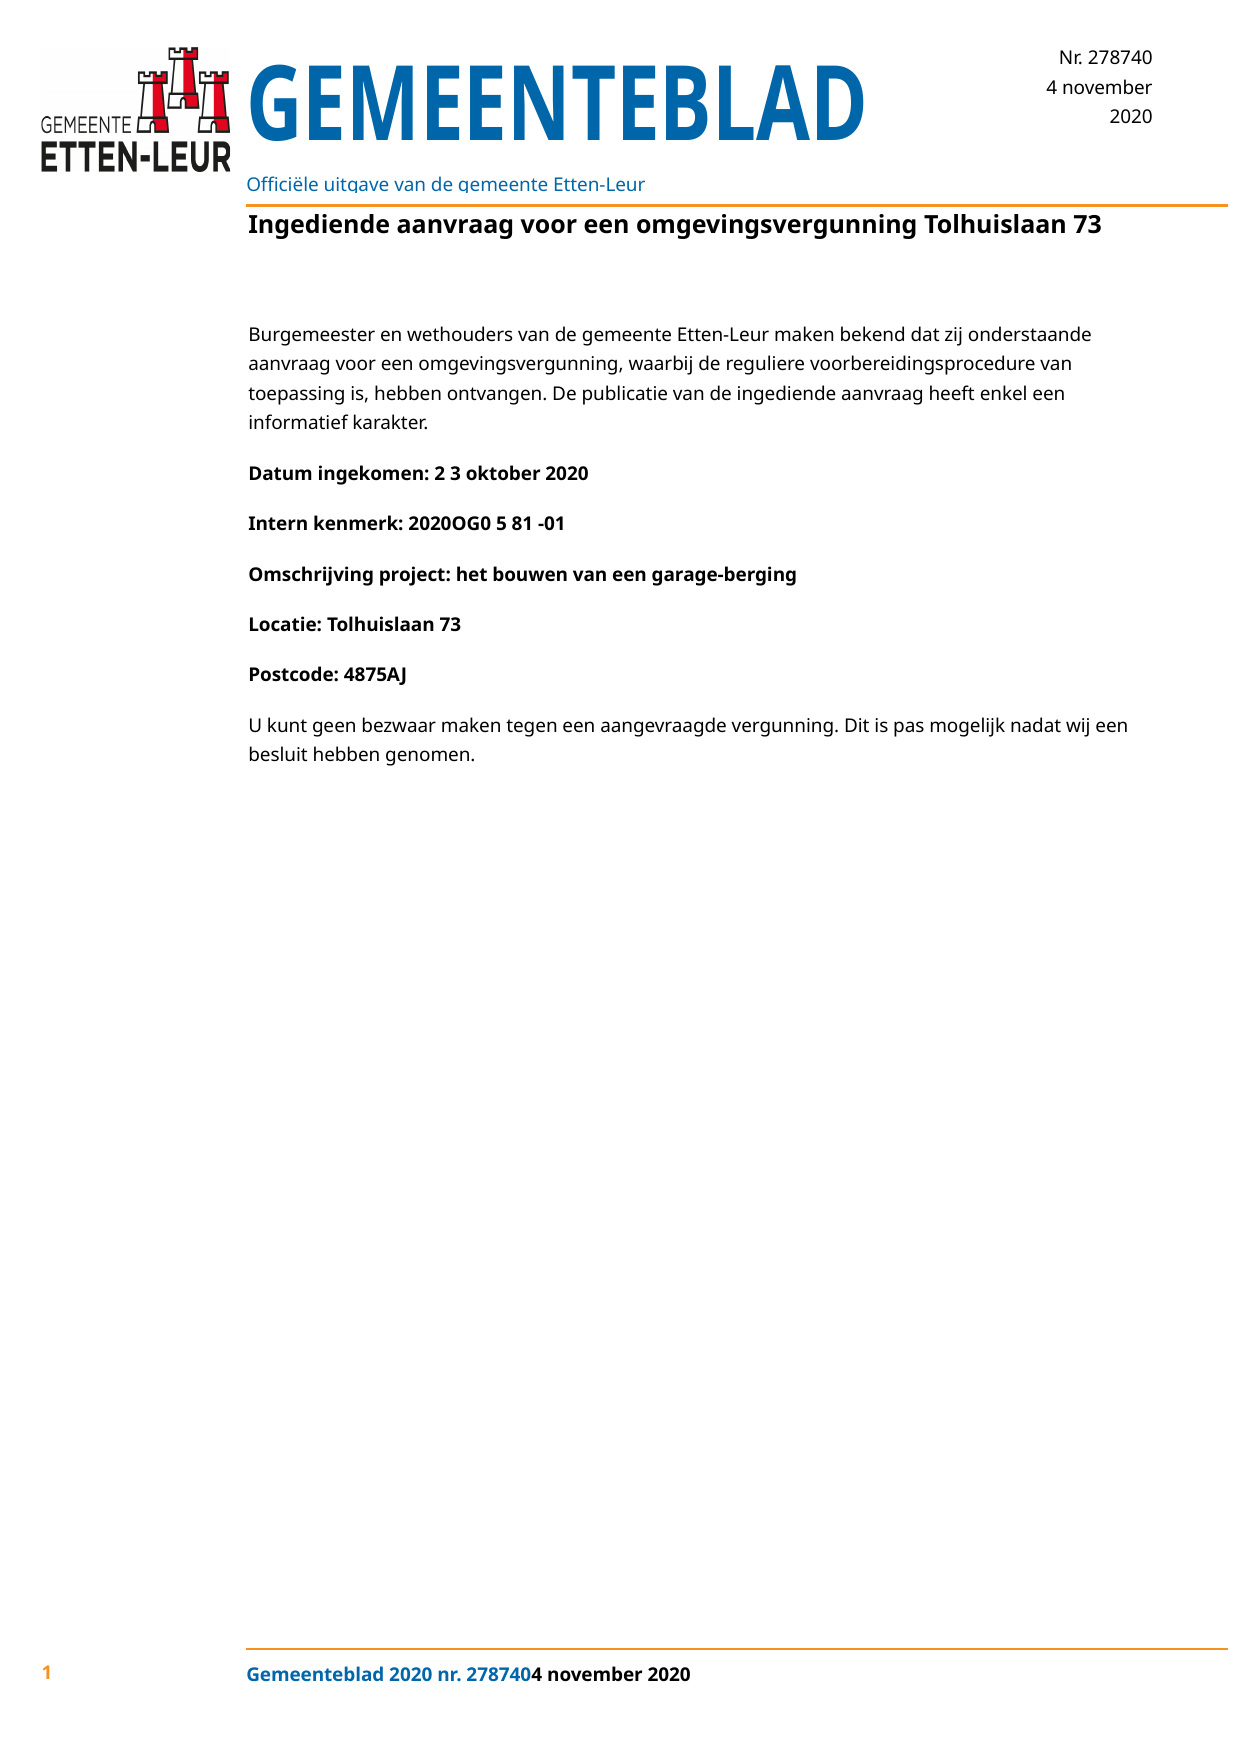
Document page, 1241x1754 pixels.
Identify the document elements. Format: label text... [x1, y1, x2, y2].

text Postcode: 4875AJ [248, 662, 1152, 687]
text Datum ingekomen: 2 3 oktober 2020 [248, 460, 1152, 486]
text U kunt geen bezwaar maken tegen een aangevraagde vergunning. Dit is pas mogelijk nadat wij een besluit hebben genomen. [248, 712, 1152, 767]
picture [41, 47, 231, 172]
text Intern kenmerk: 2020OG0 5 81 -01 [248, 510, 1152, 536]
text Locatie: Tolhuislaan 73 [248, 611, 1152, 637]
text Omschrijving project: het bouwen van een garage-berging [248, 561, 1152, 586]
text Burgemeester en wethouders van de gemeente Etten-Leur maken bekend dat zij onderstaande aanvraag voor een omgevingsvergunning, waarbij de reguliere voorbereidingsprocedure van toepassing is, hebben ontvangen. De publicatie van de ingediende aanvraag heeft enkel een informatief karakter. [248, 321, 1152, 435]
text Ingediende aanvraag voor een omgevingsvergunning Tolhuislaan 73 [248, 207, 1152, 241]
